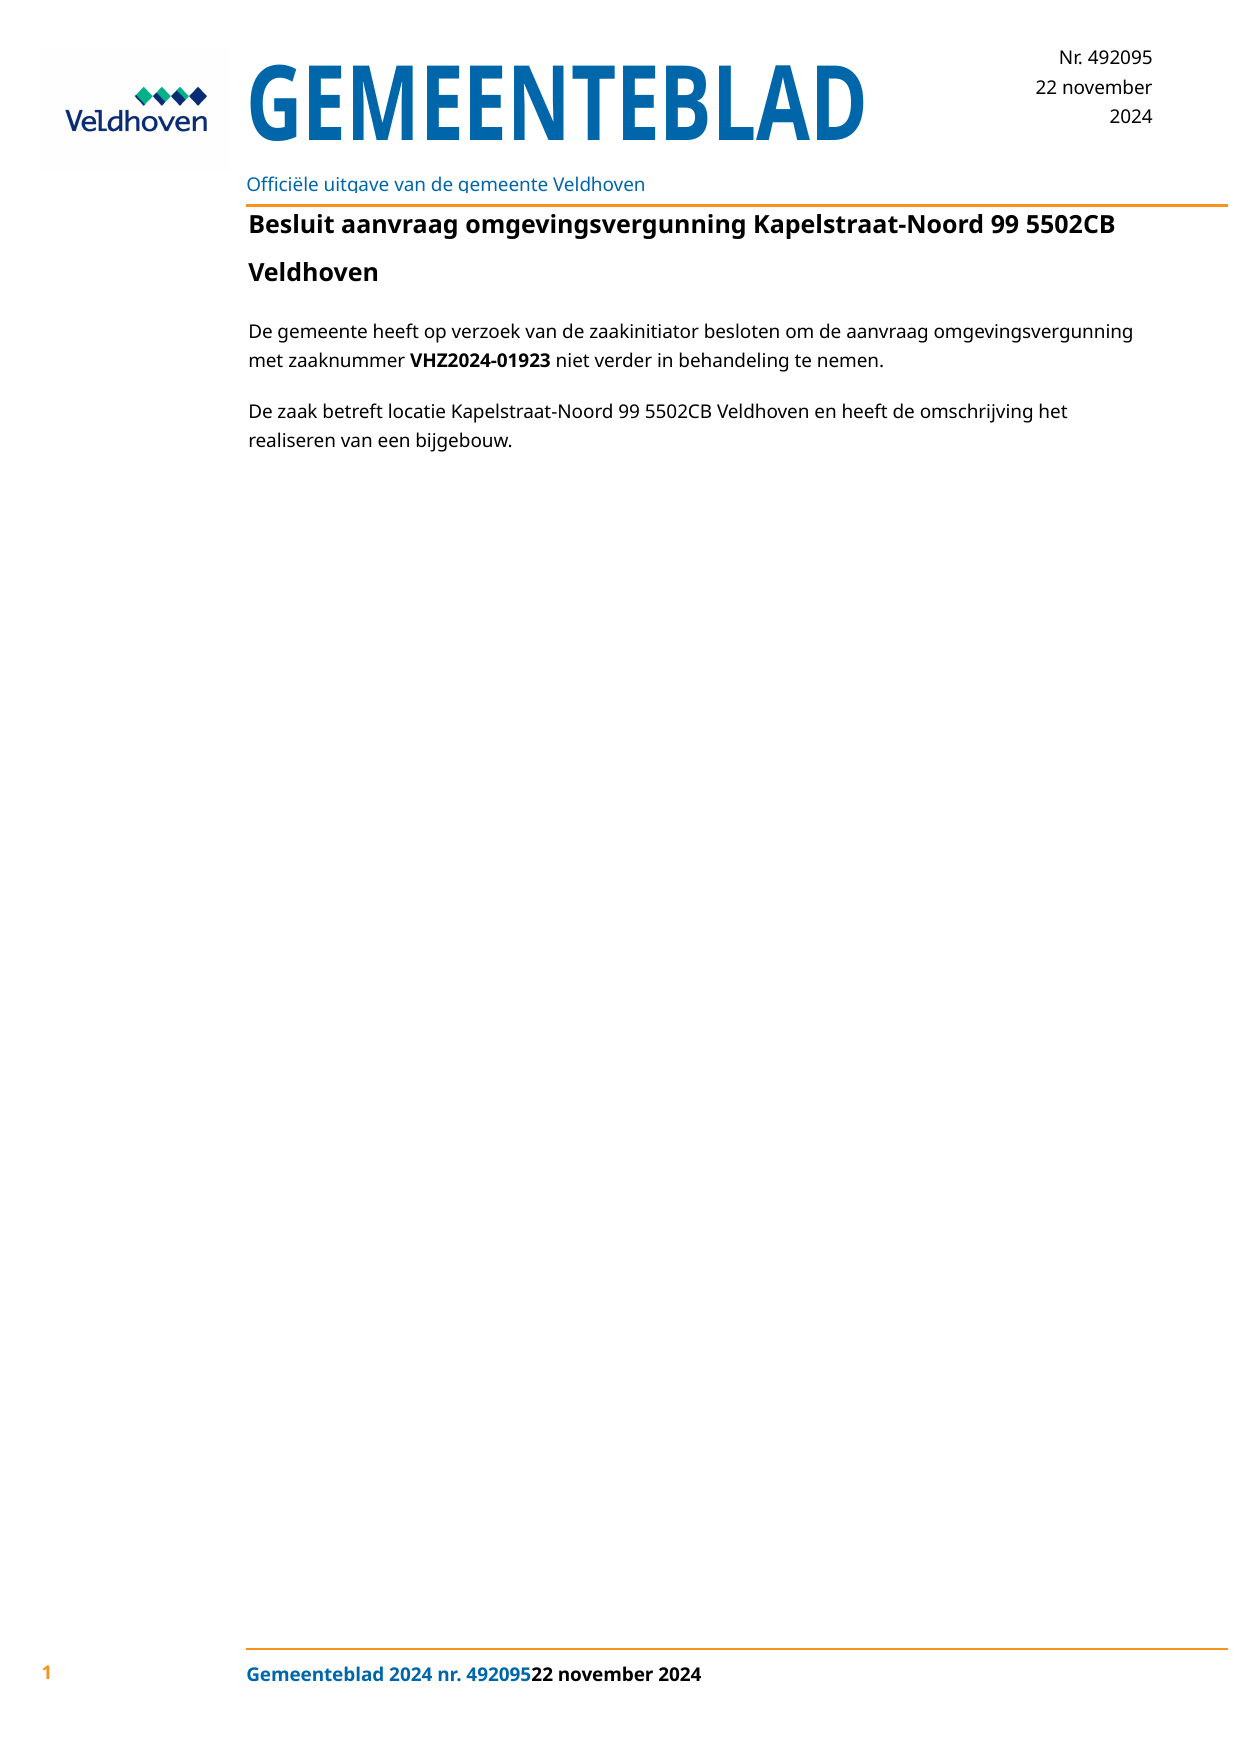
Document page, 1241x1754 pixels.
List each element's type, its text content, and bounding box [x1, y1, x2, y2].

picture [41, 47, 231, 172]
text Besluit aanvraag omgevingsvergunning Kapelstraat-Noord 99 5502CB Veldhoven [248, 207, 1152, 288]
text De gemeente heeft op verzoek van de zaakinitiator besloten om de aanvraag omgevingsvergunning met zaaknummer VHZ2024-01923 niet verder in behandeling te nemen. [248, 318, 1152, 373]
text De zaak betreft locatie Kapelstraat-Noord 99 5502CB Veldhoven en heeft de omschrijving het realiseren van een bijgebouw. [248, 398, 1152, 453]
